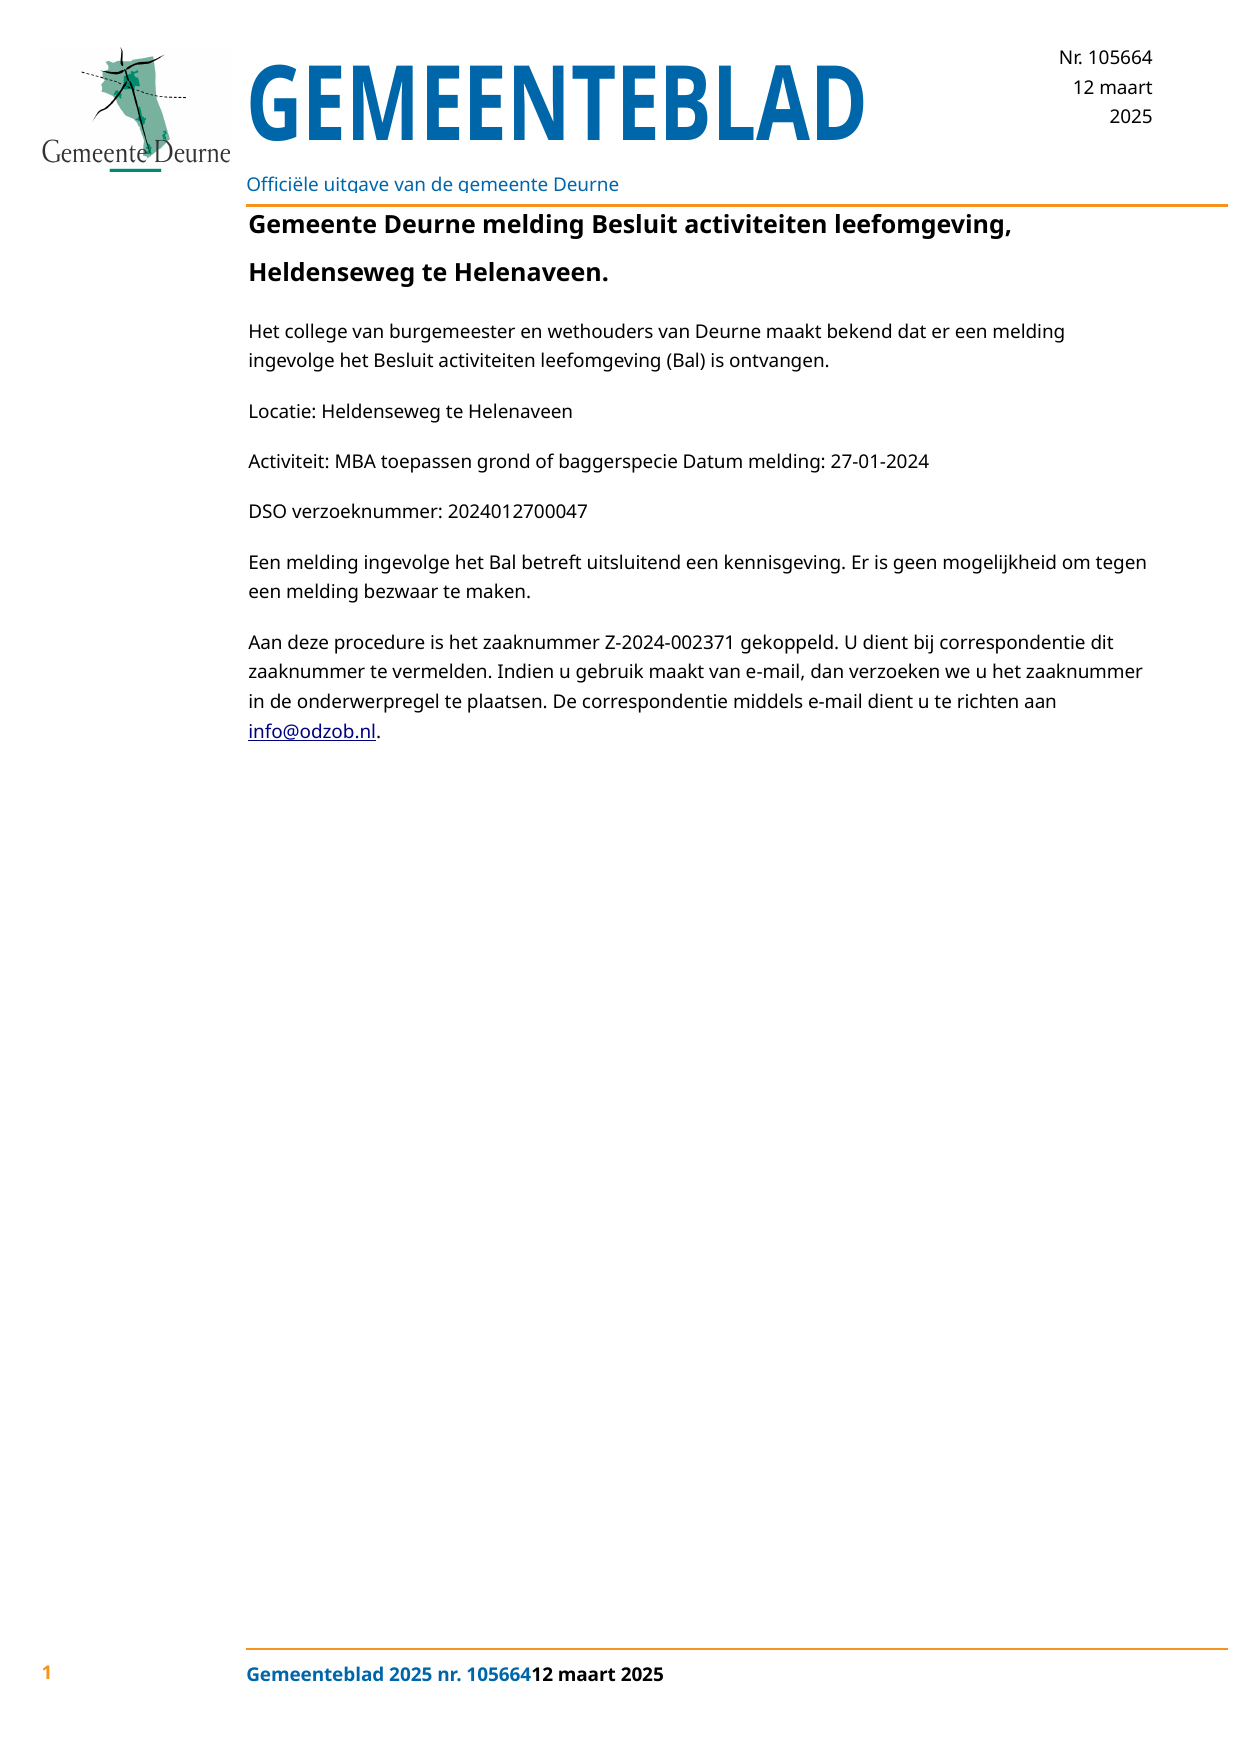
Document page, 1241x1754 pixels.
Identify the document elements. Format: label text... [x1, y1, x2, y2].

picture [41, 47, 231, 172]
text Activiteit: MBA toepassen grond of baggerspecie Datum melding: 27-01-2024 [248, 448, 1152, 474]
text Een melding ingevolge het Bal betreft uitsluitend een kennisgeving. Er is geen mogelijkheid om tegen een melding bezwaar te maken. [248, 549, 1152, 604]
text Gemeente Deurne melding Besluit activiteiten leefomgeving, Heldenseweg te Helenaveen. [248, 207, 1152, 288]
text Locatie: Heldenseweg te Helenaveen [248, 398, 1152, 424]
text Aan deze procedure is het zaaknummer Z-2024-002371 gekoppeld. U dient bij correspondentie dit zaaknummer te vermelden. Indien u gebruik maakt van e-mail, dan verzoeken we u het zaaknummer in de onderwerpregel te plaatsen. De correspondentie middels e-mail dient u te richten aan info@odzob.nl. [248, 629, 1152, 744]
text Het college van burgemeester en wethouders van Deurne maakt bekend dat er een melding ingevolge het Besluit activiteiten leefomgeving (Bal) is ontvangen. [248, 318, 1152, 373]
text DSO verzoeknummer: 2024012700047 [248, 499, 1152, 524]
